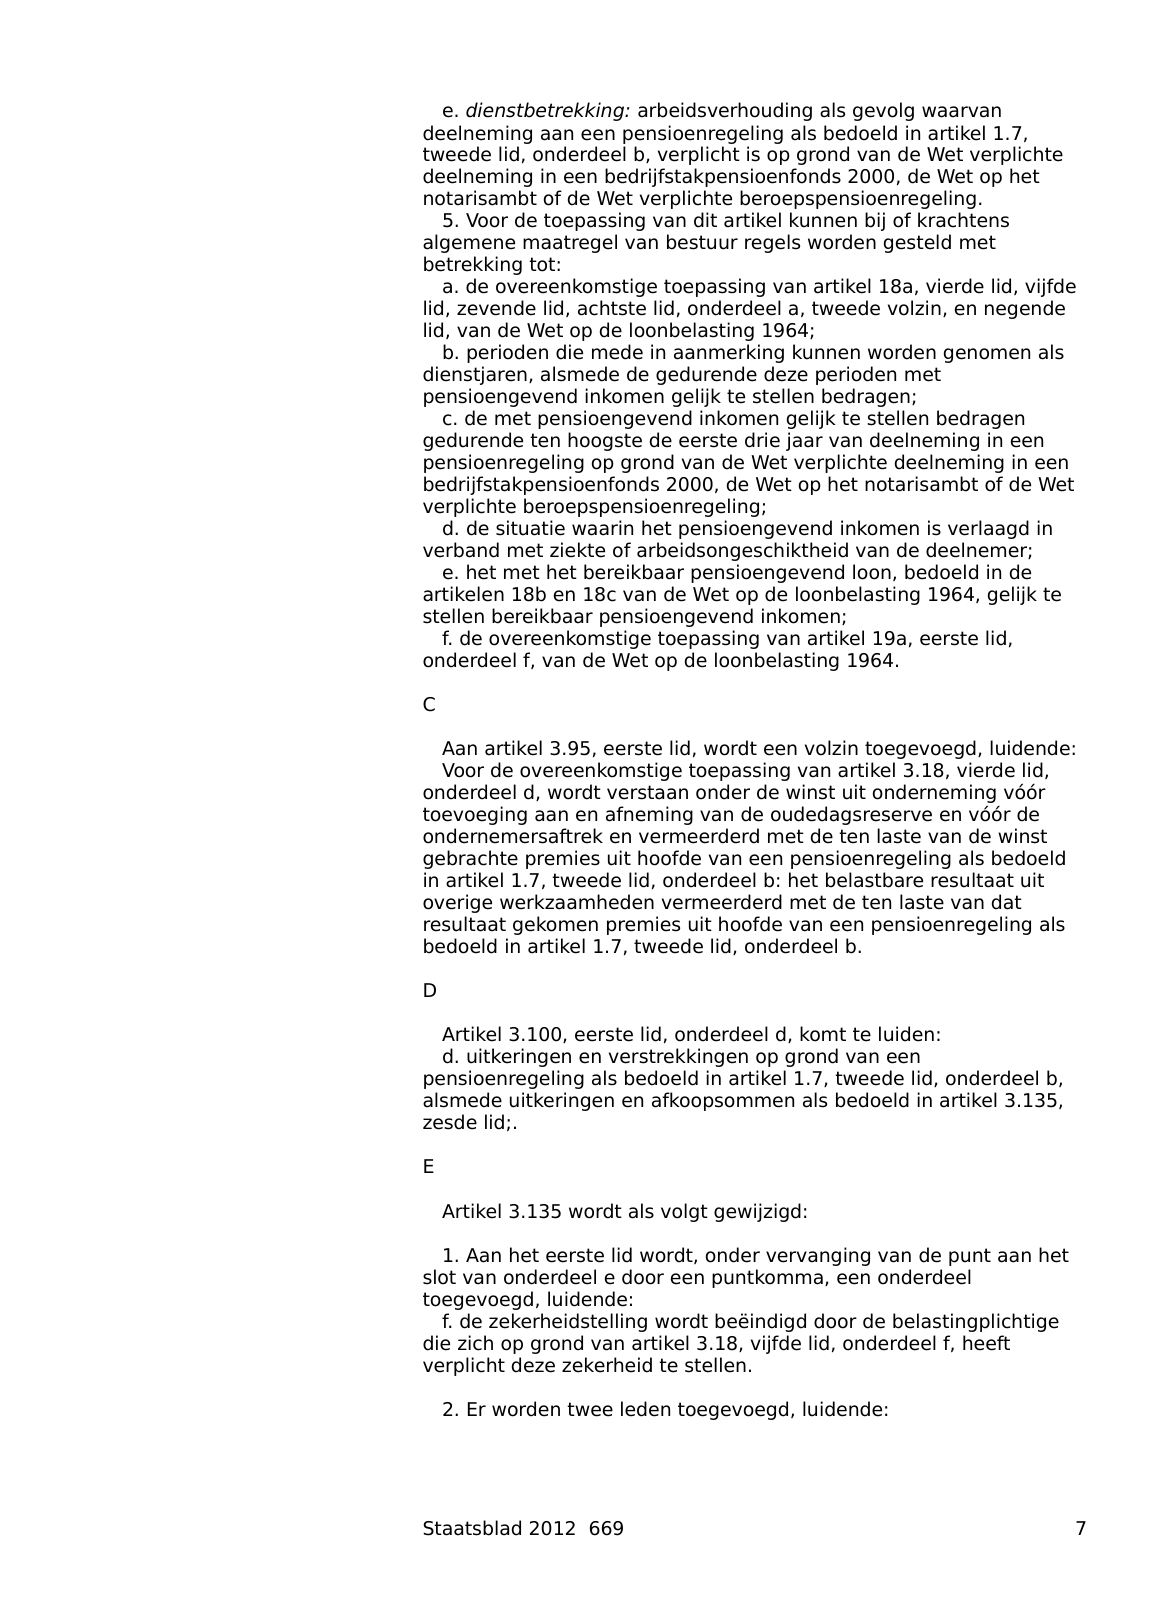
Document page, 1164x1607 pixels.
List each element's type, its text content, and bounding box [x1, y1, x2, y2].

text Artikel 3.135 wordt als volgt gewijzigd: [422, 1201, 1087, 1223]
text C [422, 694, 1087, 716]
text 1. Aan het eerste lid wordt, onder vervanging van de punt aan het slot van onderdeel e door een puntkomma, een onderdeel toegevoegd, luidende: [422, 1245, 1087, 1311]
text d. uitkeringen en verstrekkingen op grond van een pensioenregeling als bedoeld in artikel 1.7, tweede lid, onderdeel b, alsmede uitkeringen en afkoopsommen als bedoeld in artikel 3.135, zesde lid;. [422, 1046, 1087, 1134]
text a. de overeenkomstige toepassing van artikel 18a, vierde lid, vijfde lid, zevende lid, achtste lid, onderdeel a, tweede volzin, en negende lid, van de Wet op de loonbelasting 1964; [422, 276, 1087, 342]
text 5. Voor de toepassing van dit artikel kunnen bij of krachtens algemene maatregel van bestuur regels worden gesteld met betrekking tot: [422, 210, 1087, 276]
text 2. Er worden twee leden toegevoegd, luidende: [422, 1399, 1087, 1421]
text d. de situatie waarin het pensioengevend inkomen is verlaagd in verband met ziekte of arbeidsongeschiktheid van de deelnemer; [422, 518, 1087, 562]
text D [422, 980, 1087, 1002]
text b. perioden die mede in aanmerking kunnen worden genomen als dienstjaren, alsmede de gedurende deze perioden met pensioengevend inkomen gelijk te stellen bedragen; [422, 342, 1087, 408]
text E [422, 1156, 1087, 1178]
text e. het met het bereikbaar pensioengevend loon, bedoeld in de artikelen 18b en 18c van de Wet op de loonbelasting 1964, gelijk te stellen bereikbaar pensioengevend inkomen; [422, 562, 1087, 628]
text f. de zekerheidstelling wordt beëindigd door de belastingplichtige die zich op grond van artikel 3.18, vijfde lid, onderdeel f, heeft verplicht deze zekerheid te stellen. [422, 1311, 1087, 1377]
text Aan artikel 3.95, eerste lid, wordt een volzin toegevoegd, luidende: [422, 738, 1087, 760]
text e. dienstbetrekking: arbeidsverhouding als gevolg waarvan deelneming aan een pensioenregeling als bedoeld in artikel 1.7, tweede lid, onderdeel b, verplicht is op grond van de Wet verplichte deelneming in een bedrijfstakpensioenfonds 2000, de Wet op het notarisambt of de Wet verplichte beroepspensioenregeling. [422, 100, 1087, 210]
text Artikel 3.100, eerste lid, onderdeel d, komt te luiden: [422, 1024, 1087, 1046]
text Voor de overeenkomstige toepassing van artikel 3.18, vierde lid, onderdeel d, wordt verstaan onder de winst uit onderneming vóór toevoeging aan en afneming van de oudedagsreserve en vóór de ondernemersaftrek en vermeerderd met de ten laste van de winst gebrachte premies uit hoofde van een pensioenregeling als bedoeld in artikel 1.7, tweede lid, onderdeel b: het belastbare resultaat uit overige werkzaamheden vermeerderd met de ten laste van dat resultaat gekomen premies uit hoofde van een pensioenregeling als bedoeld in artikel 1.7, tweede lid, onderdeel b. [422, 760, 1087, 958]
text f. de overeenkomstige toepassing van artikel 19a, eerste lid, onderdeel f, van de Wet op de loonbelasting 1964. [422, 628, 1087, 672]
text c. de met pensioengevend inkomen gelijk te stellen bedragen gedurende ten hoogste de eerste drie jaar van deelneming in een pensioenregeling op grond van de Wet verplichte deelneming in een bedrijfstakpensioenfonds 2000, de Wet op het notarisambt of de Wet verplichte beroepspensioenregeling; [422, 408, 1087, 518]
